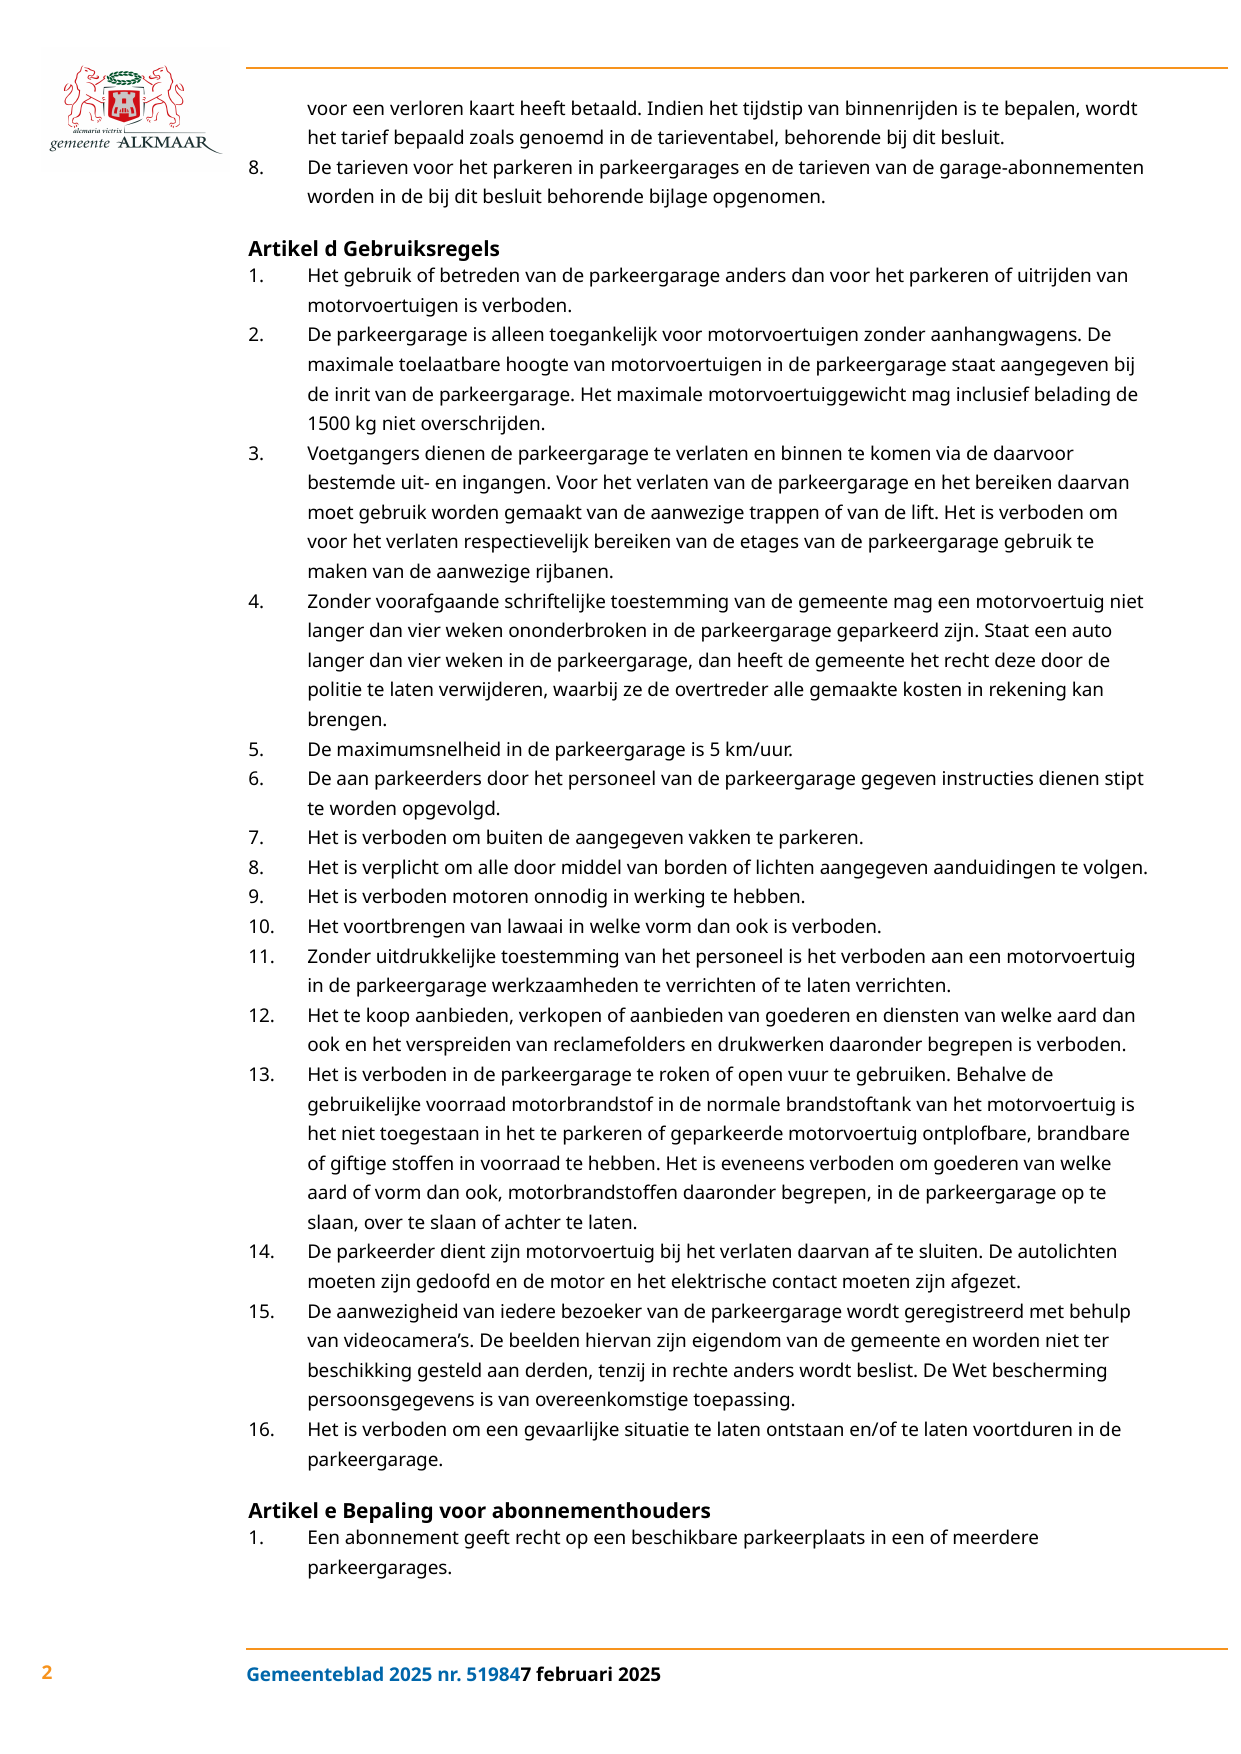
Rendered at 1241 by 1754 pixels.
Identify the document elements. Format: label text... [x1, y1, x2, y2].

list Het is verboden om een gevaarlijke situatie te laten ontstaan en/of te laten voortduren in de parkeergarage. [248, 1416, 1152, 1471]
list Voetgangers dienen de parkeergarage te verlaten en binnen te komen via de daarvoor bestemde uit- en ingangen. Voor het verlaten van de parkeergarage en het bereiken daarvan moet gebruik worden gemaakt van de aanwezige trappen of van de lift. Het is verboden om voor het verlaten respectievelijk bereiken van de etages van de parkeergarage gebruik te maken van de aanwezige rijbanen. [248, 440, 1152, 584]
list De tarieven voor het parkeren in parkeergarages en de tarieven van de garage-abonnementen worden in de bij dit besluit behorende bijlage opgenomen. [248, 154, 1152, 209]
list Het is verboden om buiten de aangegeven vakken te parkeren. [248, 824, 1152, 850]
list Zonder uitdrukkelijke toestemming van het personeel is het verboden aan een motorvoertuig in de parkeergarage werkzaamheden te verrichten of te laten verrichten. [248, 943, 1152, 998]
list Het te koop aanbieden, verkopen of aanbieden van goederen en diensten van welke aard dan ook en het verspreiden van reclamefolders en drukwerken daaronder begrepen is verboden. [248, 1002, 1152, 1057]
list Zonder voorafgaande schriftelijke toestemming van de gemeente mag een motorvoertuig niet langer dan vier weken ononderbroken in de parkeergarage geparkeerd zijn. Staat een auto langer dan vier weken in de parkeergarage, dan heeft de gemeente het recht deze door de politie te laten verwijderen, waarbij ze de overtreder alle gemaakte kosten in rekening kan brengen. [248, 588, 1152, 732]
list Een abonnement geeft recht op een beschikbare parkeerplaats in een of meerdere parkeergarages. [248, 1524, 1152, 1580]
list Het gebruik of betreden van de parkeergarage anders dan voor het parkeren of uitrijden van motorvoertuigen is verboden. [248, 262, 1152, 318]
list De parkeerder dient zijn motorvoertuig bij het verlaten daarvan af te sluiten. De autolichten moeten zijn gedoofd en de motor en het elektrische contact moeten zijn afgezet. [248, 1239, 1152, 1294]
text Artikel e Bepaling voor abonnementhouders [248, 1496, 1152, 1524]
list Het is verplicht om alle door middel van borden of lichten aangegeven aanduidingen te volgen. [248, 854, 1152, 880]
list De aanwezigheid van iedere bezoeker van de parkeergarage wordt geregistreerd met behulp van videocamera’s. De beelden hiervan zijn eigendom van de gemeente en worden niet ter beschikking gesteld aan derden, tenzij in rechte anders wordt beslist. De Wet bescherming persoonsgegevens is van overeenkomstige toepassing. [248, 1298, 1152, 1412]
picture [41, 47, 231, 172]
list Het is verboden in de parkeergarage te roken of open vuur te gebruiken. Behalve de gebruikelijke voorraad motorbrandstof in de normale brandstoftank van het motorvoertuig is het niet toegestaan in het te parkeren of geparkeerde motorvoertuig ontplofbare, brandbare of giftige stoffen in voorraad te hebben. Het is eveneens verboden om goederen van welke aard of vorm dan ook, motorbrandstoffen daaronder begrepen, in de parkeergarage op te slaan, over te slaan of achter te laten. [248, 1061, 1152, 1235]
list De maximumsnelheid in de parkeergarage is 5 km/uur. [248, 736, 1152, 761]
text Artikel d Gebruiksregels [248, 234, 1152, 262]
list Het voortbrengen van lawaai in welke vorm dan ook is verboden. [248, 913, 1152, 939]
list De aan parkeerders door het personeel van de parkeergarage gegeven instructies dienen stipt te worden opgevolgd. [248, 765, 1152, 821]
list voor een verloren kaart heeft betaald. Indien het tijdstip van binnenrijden is te bepalen, wordt het tarief bepaald zoals genoemd in de tarieventabel, behorende bij dit besluit. [248, 95, 1152, 150]
list Het is verboden motoren onnodig in werking te hebben. [248, 884, 1152, 909]
list De parkeergarage is alleen toegankelijk voor motorvoertuigen zonder aanhangwagens. De maximale toelaatbare hoogte van motorvoertuigen in de parkeergarage staat aangegeven bij de inrit van de parkeergarage. Het maximale motorvoertuiggewicht mag inclusief belading de 1500 kg niet overschrijden. [248, 322, 1152, 436]
